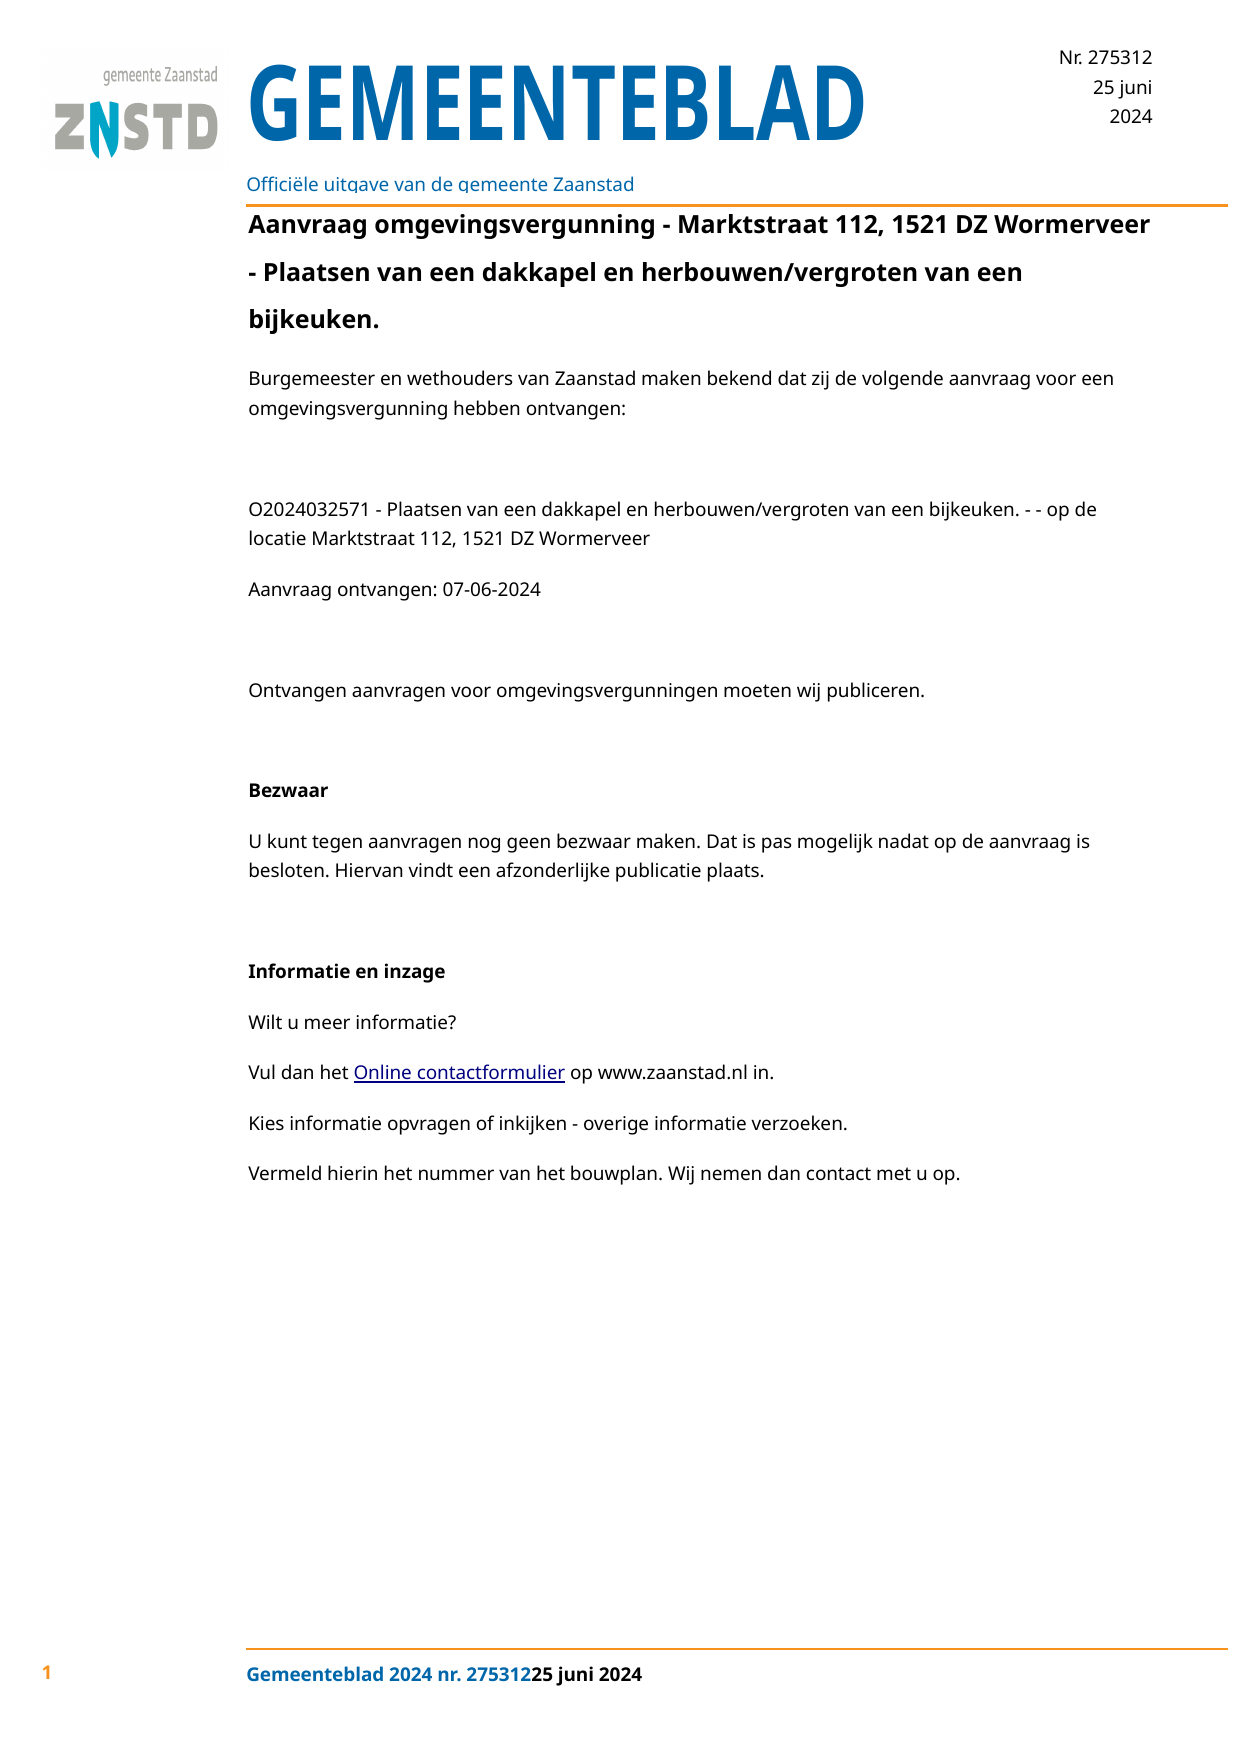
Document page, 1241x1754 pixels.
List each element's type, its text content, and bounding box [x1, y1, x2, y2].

text Aanvraag ontvangen: 07-06-2024 [248, 576, 1152, 602]
text Kies informatie opvragen of inkijken - overige informatie verzoeken. [248, 1110, 1152, 1135]
text Aanvraag omgevingsvergunning - Marktstraat 112, 1521 DZ Wormerveer - Plaatsen van een dakkapel en herbouwen/vergroten van een bijkeuken. [248, 207, 1152, 336]
text U kunt tegen aanvragen nog geen bezwaar maken. Dat is pas mogelijk nadat op de aanvraag is besloten. Hiervan vindt een afzonderlijke publicatie plaats. [248, 828, 1152, 883]
text Bezwaar [248, 778, 1152, 803]
text Vermeld hierin het nummer van het bouwplan. Wij nemen dan contact met u op. [248, 1160, 1152, 1186]
text Informatie en inzage [248, 958, 1152, 984]
text Ontvangen aanvragen voor omgevingsvergunningen moeten wij publiceren. [248, 677, 1152, 702]
picture [41, 47, 231, 172]
text O2024032571 - Plaatsen van een dakkapel en herbouwen/vergroten van een bijkeuken. - - op de locatie Marktstraat 112, 1521 DZ Wormerveer [248, 496, 1152, 551]
text Vul dan het Online contactformulier op www.zaanstad.nl in. [248, 1059, 1152, 1085]
text Burgemeester en wethouders van Zaanstad maken bekend dat zij de volgende aanvraag voor een omgevingsvergunning hebben ontvangen: [248, 366, 1152, 421]
text Wilt u meer informatie? [248, 1009, 1152, 1034]
